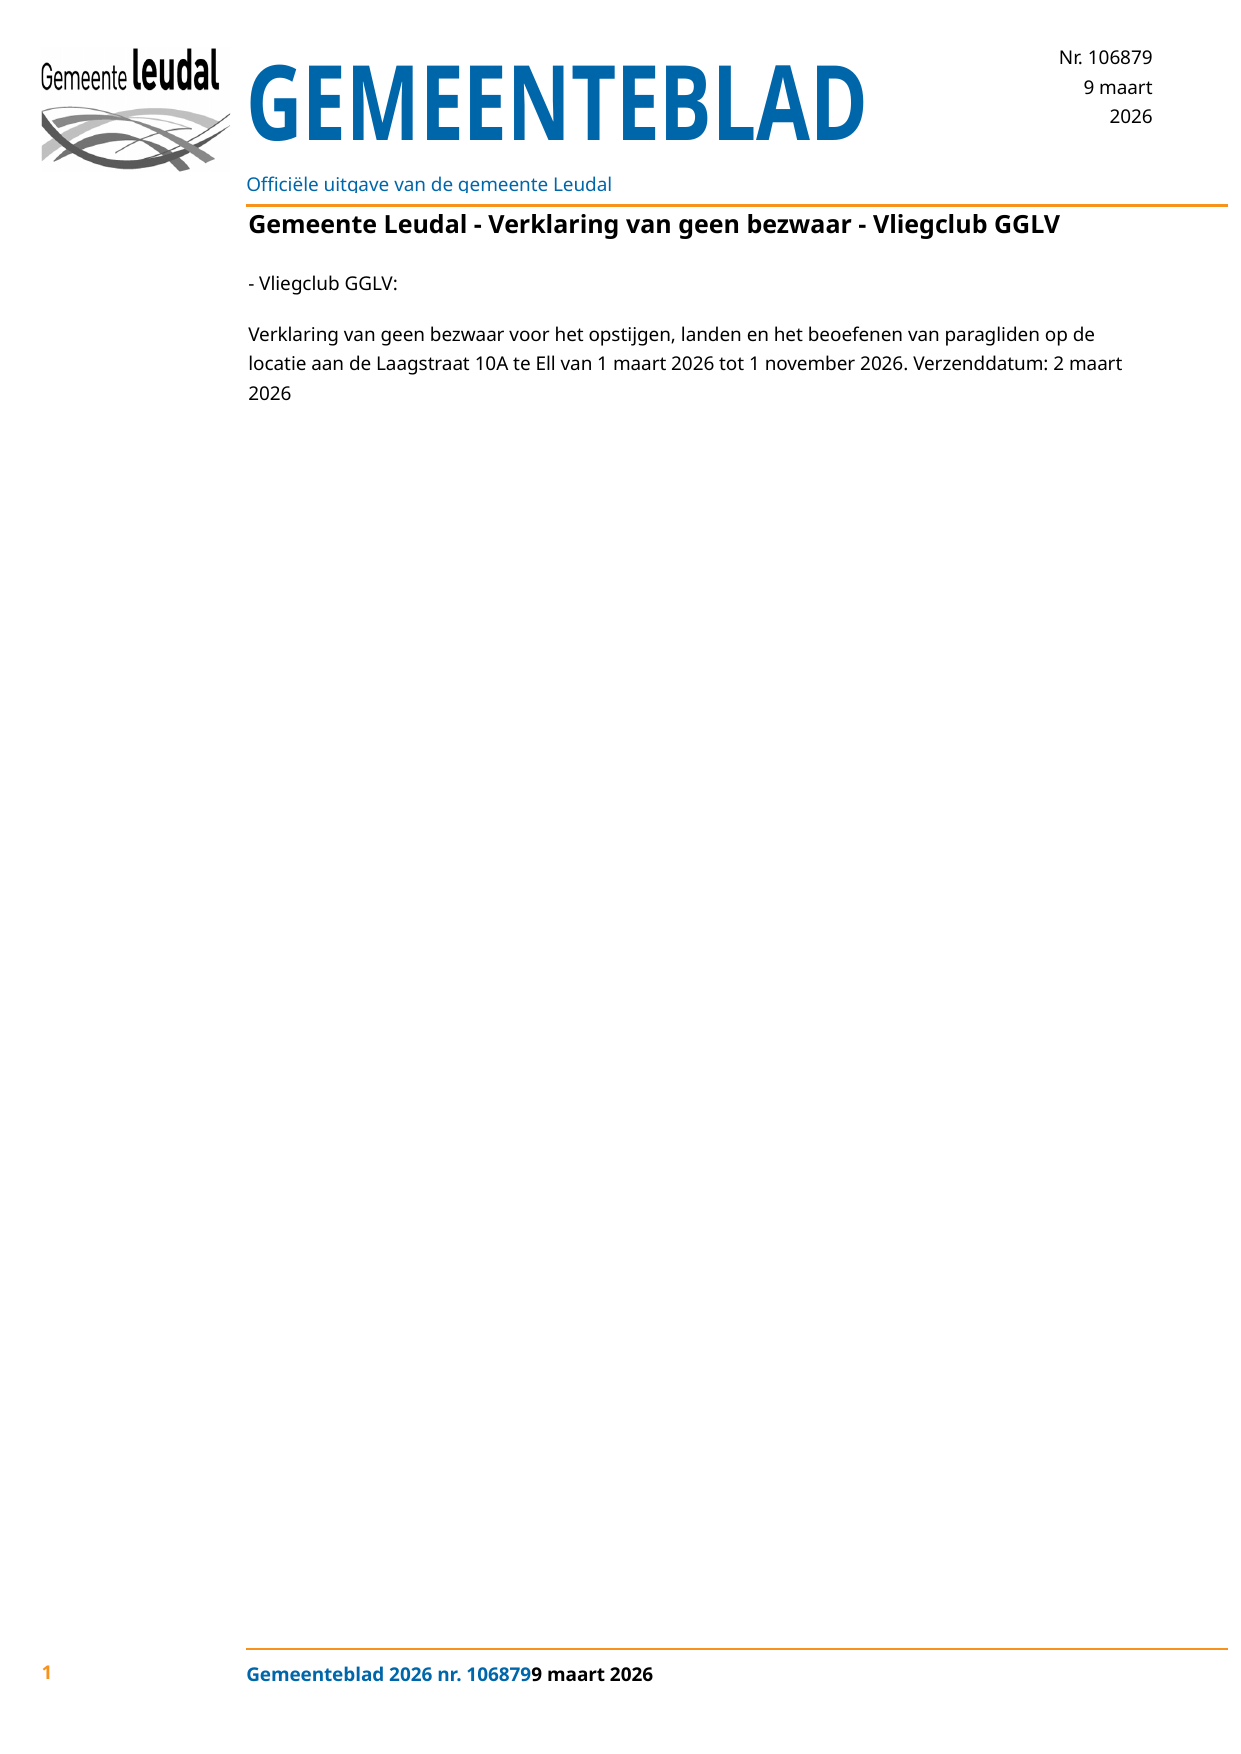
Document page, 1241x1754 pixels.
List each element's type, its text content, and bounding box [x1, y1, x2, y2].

text Gemeente Leudal - Verklaring van geen bezwaar - Vliegclub GGLV [248, 207, 1152, 241]
text - Vliegclub GGLV: [248, 270, 1152, 296]
picture [41, 47, 231, 172]
text Verklaring van geen bezwaar voor het opstijgen, landen en het beoefenen van paragliden op de locatie aan de Laagstraat 10A te Ell van 1 maart 2026 tot 1 november 2026. Verzenddatum: 2 maart 2026 [248, 321, 1152, 406]
